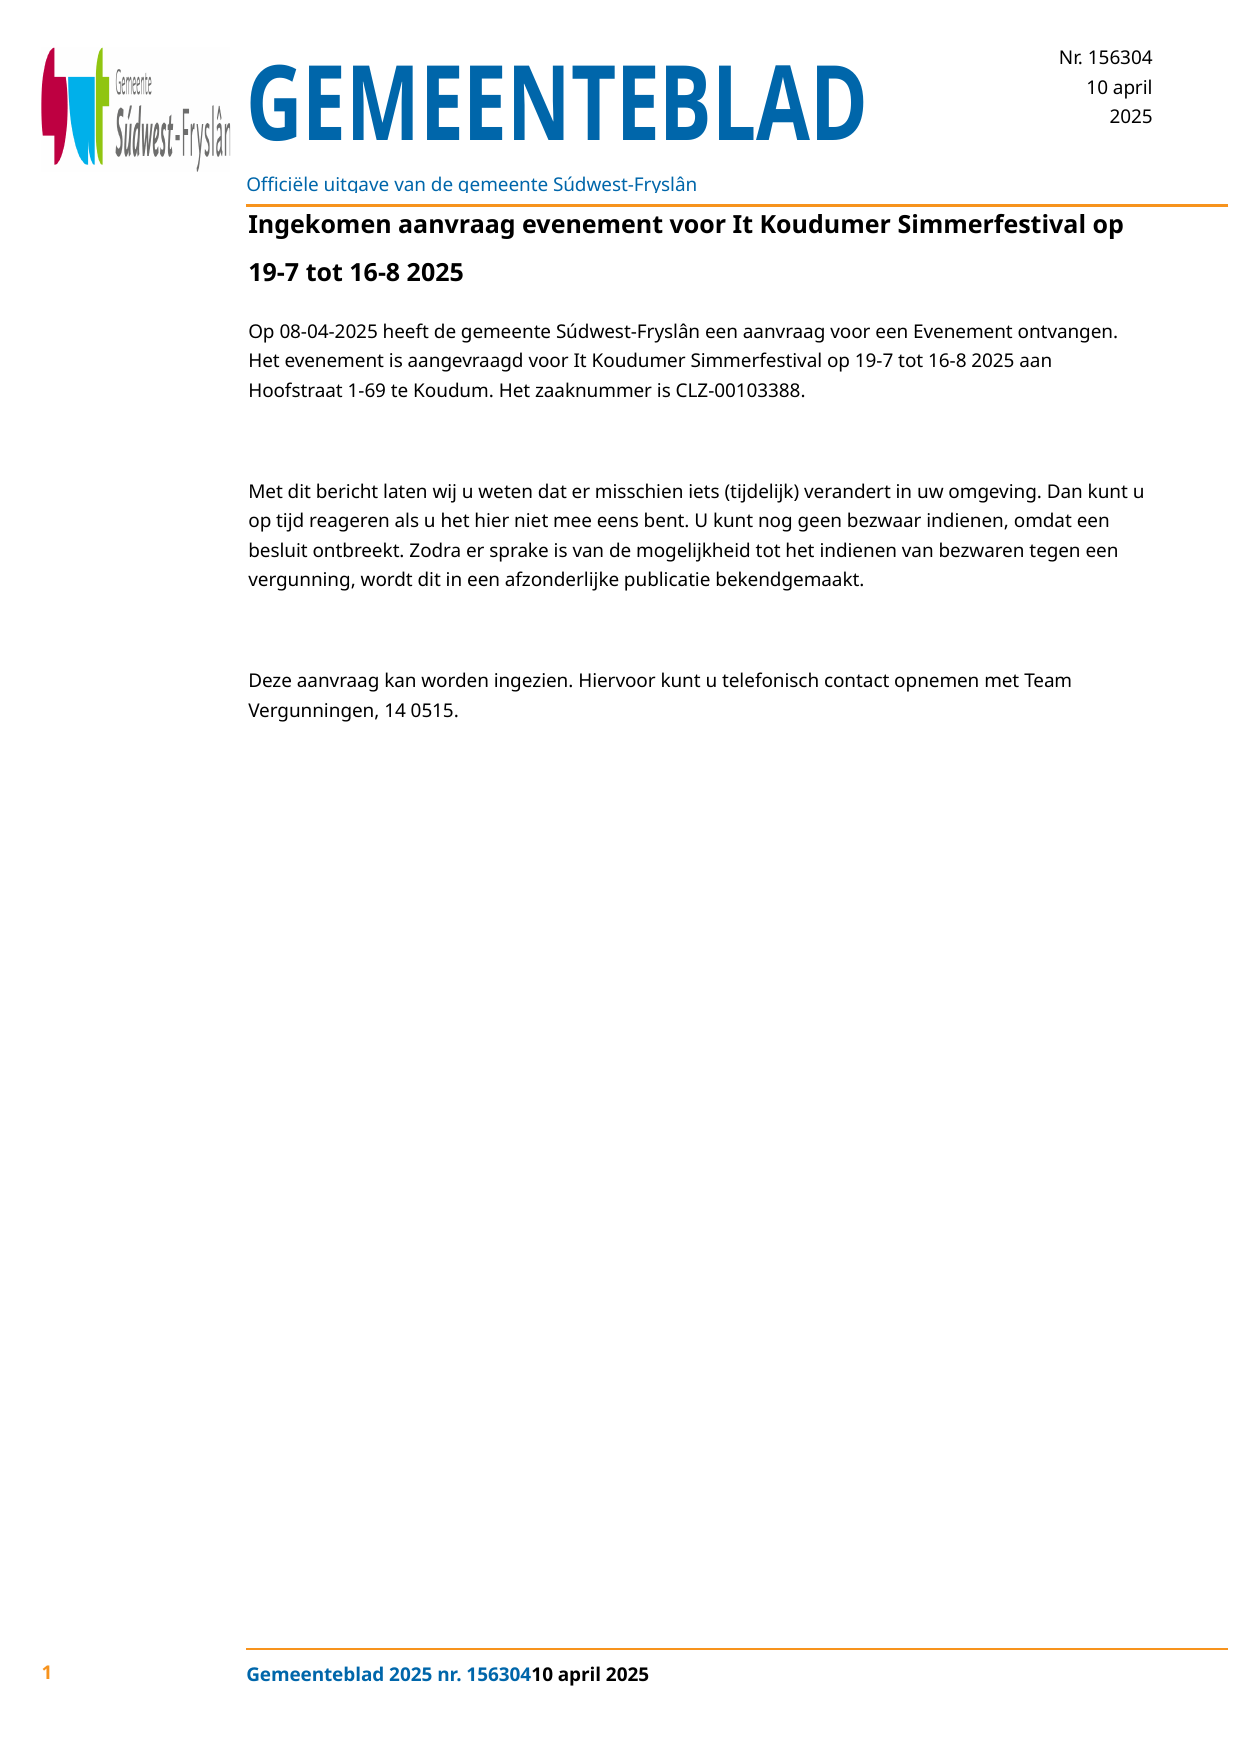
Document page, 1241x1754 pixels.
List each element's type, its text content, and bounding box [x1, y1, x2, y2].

text Met dit bericht laten wij u weten dat er misschien iets (tijdelijk) verandert in uw omgeving. Dan kunt u op tijd reageren als u het hier niet mee eens bent. U kunt nog geen bezwaar indienen, omdat een besluit ontbreekt. Zodra er sprake is van de mogelijkheid tot het indienen van bezwaren tegen een vergunning, wordt dit in een afzonderlijke publicatie bekendgemaakt. [248, 478, 1152, 592]
text Deze aanvraag kan worden ingezien. Hiervoor kunt u telefonisch contact opnemen met Team Vergunningen, 14 0515. [248, 667, 1152, 723]
text Ingekomen aanvraag evenement voor It Koudumer Simmerfestival op 19-7 tot 16-8 2025 [248, 207, 1152, 288]
picture [41, 47, 231, 172]
text Op 08-04-2025 heeft de gemeente Súdwest-Fryslân een aanvraag voor een Evenement ontvangen. Het evenement is aangevraagd voor It Koudumer Simmerfestival op 19-7 tot 16-8 2025 aan Hoofstraat 1-69 te Koudum. Het zaaknummer is CLZ-00103388. [248, 318, 1152, 403]
